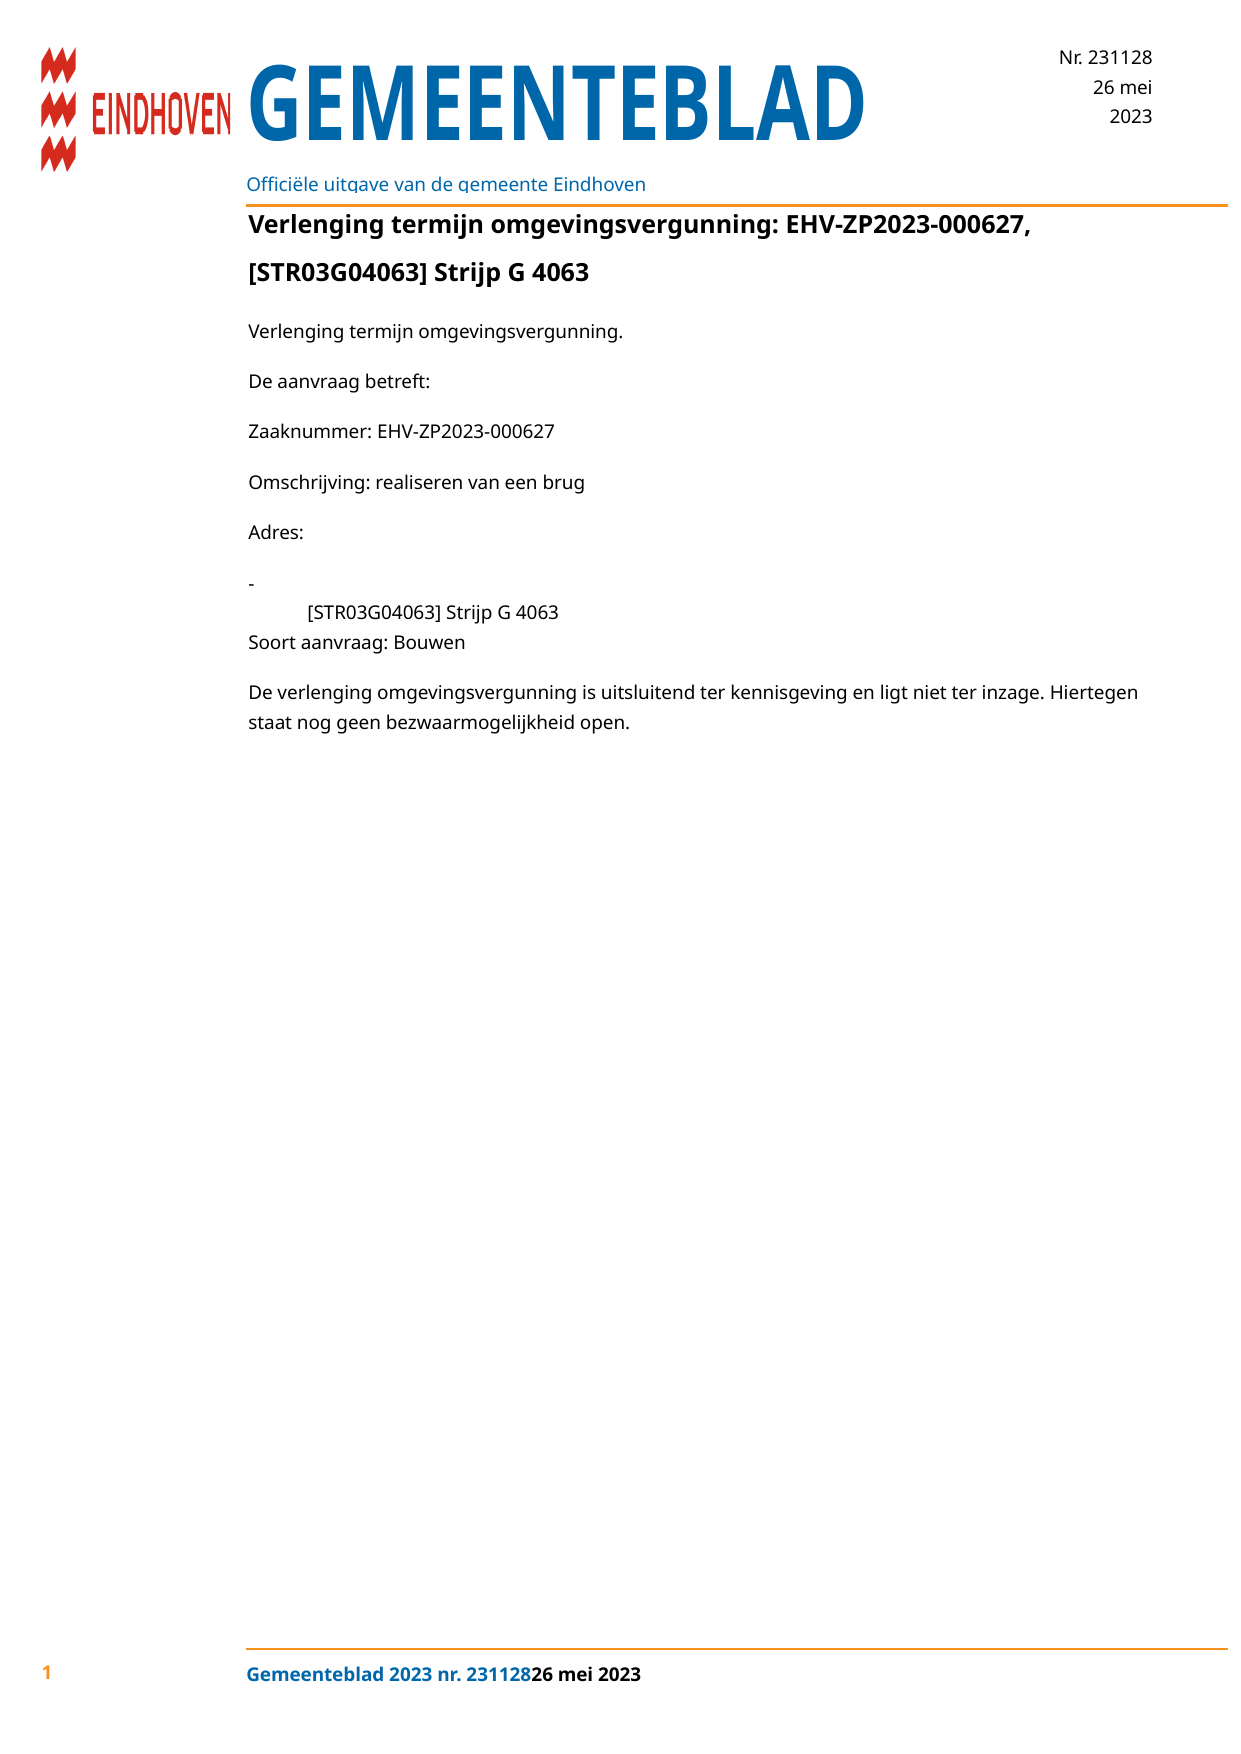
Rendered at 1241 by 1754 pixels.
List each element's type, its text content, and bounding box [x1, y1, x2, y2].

text Omschrijving: realiseren van een brug [248, 469, 1152, 495]
text Zaaknummer: EHV-ZP2023-000627 [248, 419, 1152, 444]
list [STR03G04063] Strijp G 4063 [248, 599, 1152, 625]
picture [41, 47, 231, 172]
text Adres: [248, 519, 1152, 545]
text Verlenging termijn omgevingsvergunning: EHV-ZP2023-000627, [STR03G04063] Strijp G 4063 [248, 207, 1152, 288]
text Soort aanvraag: Bouwen [248, 629, 1152, 655]
text Verlenging termijn omgevingsvergunning. [248, 318, 1152, 344]
text De verlenging omgevingsvergunning is uitsluitend ter kennisgeving en ligt niet ter inzage. Hiertegen staat nog geen bezwaarmogelijkheid open. [248, 679, 1152, 735]
text De aanvraag betreft: [248, 368, 1152, 394]
